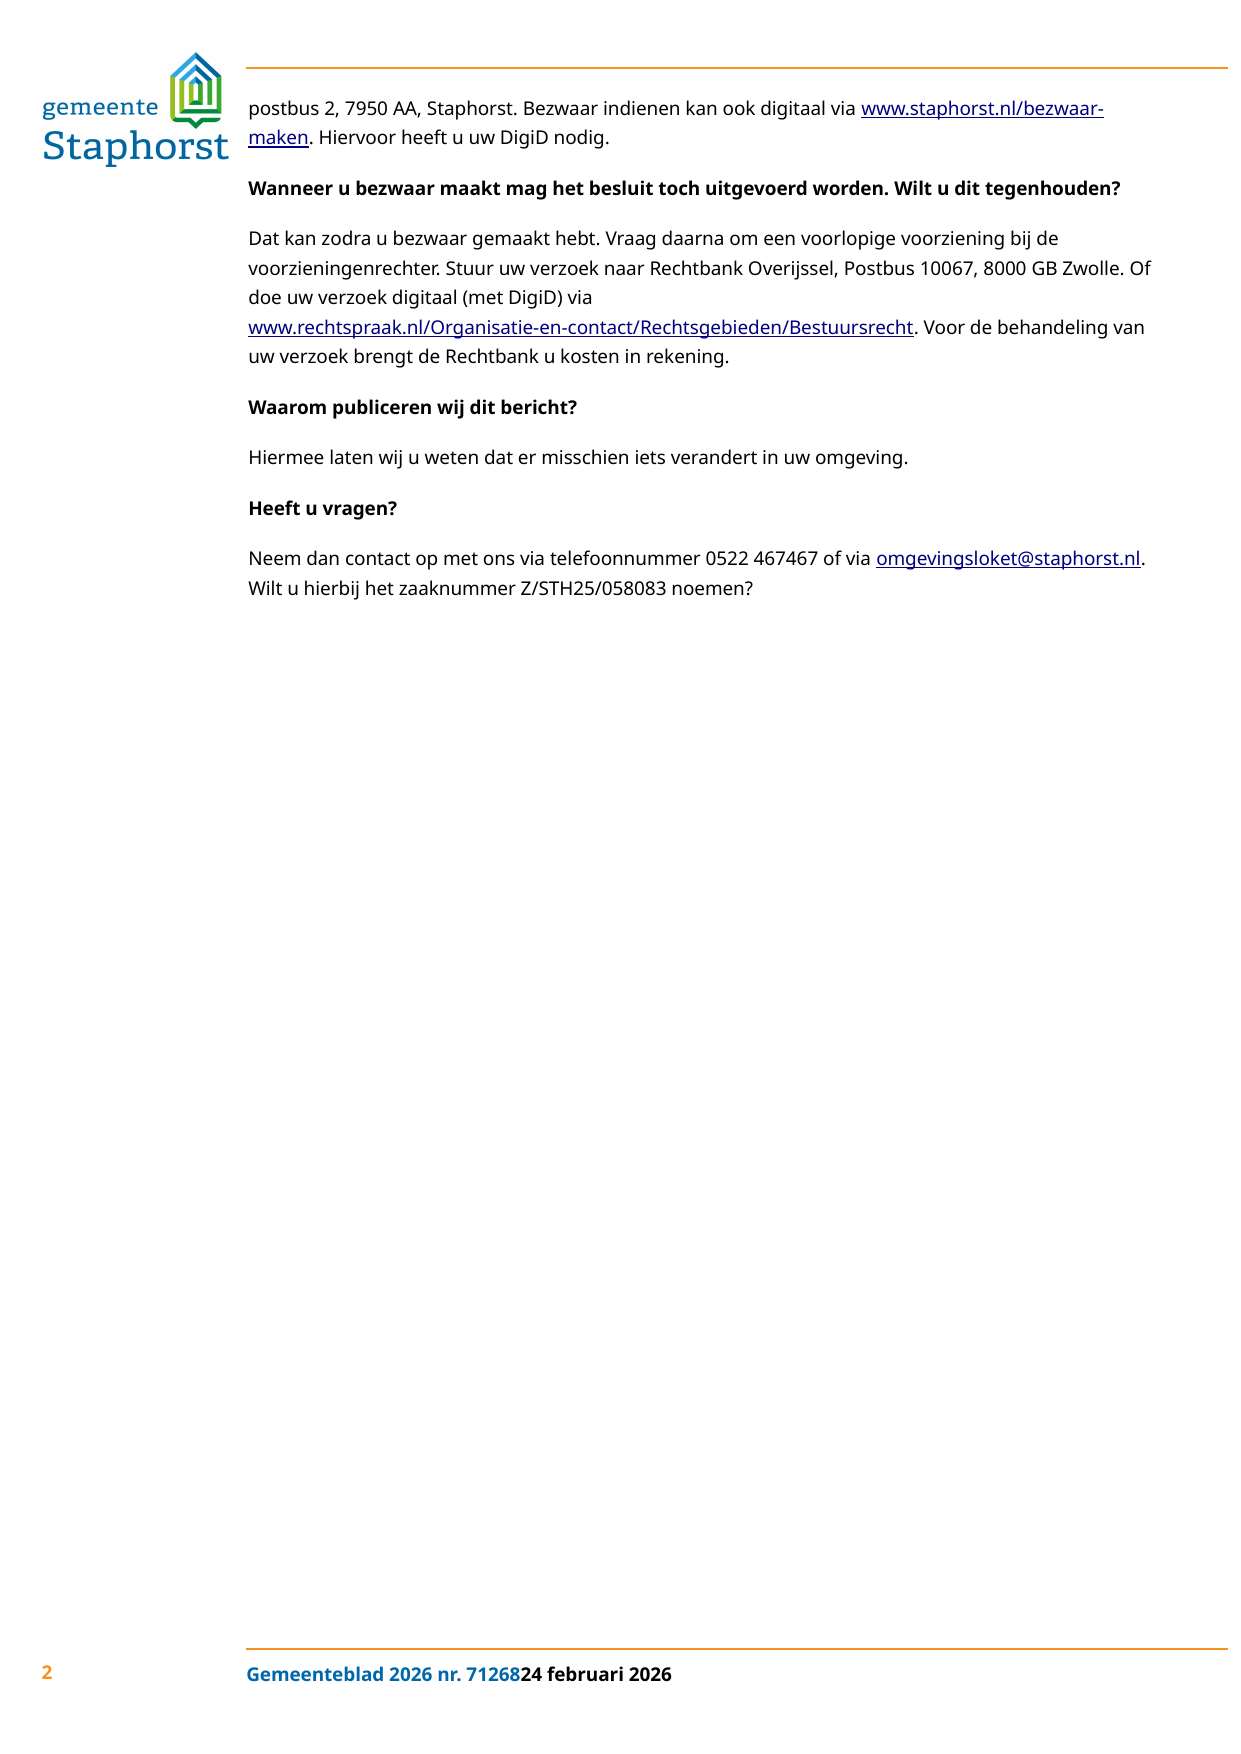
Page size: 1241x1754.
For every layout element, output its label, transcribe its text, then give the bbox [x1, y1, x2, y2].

text Wanneer u bezwaar maakt mag het besluit toch uitgevoerd worden. Wilt u dit tegenhouden? [248, 175, 1152, 201]
text Waarom publiceren wij dit bericht? [248, 394, 1152, 420]
text Hiermee laten wij u weten dat er misschien iets verandert in uw omgeving. [248, 444, 1152, 470]
text postbus 2, 7950 AA, Staphorst. Bezwaar indienen kan ook digitaal via www.staphorst.nl/bezwaar-maken. Hiervoor heeft u uw DigiD nodig. [248, 95, 1152, 150]
text Neem dan contact op met ons via telefoonnummer 0522 467467 of via omgevingsloket@staphorst.nl. Wilt u hierbij het zaaknummer Z/STH25/058083 noemen? [248, 545, 1152, 601]
text Dat kan zodra u bezwaar gemaakt hebt. Vraag daarna om een voorlopige voorziening bij de voorzieningenrechter. Stuur uw verzoek naar Rechtbank Overijssel, Postbus 10067, 8000 GB Zwolle. Of doe uw verzoek digitaal (met DigiD) via www.rechtspraak.nl/Organisatie-en-contact/Rechtsgebieden/Bestuursrecht. Voor de behandeling van uw verzoek brengt de Rechtbank u kosten in rekening. [248, 225, 1152, 369]
text Heeft u vragen? [248, 495, 1152, 521]
picture [41, 47, 231, 172]
